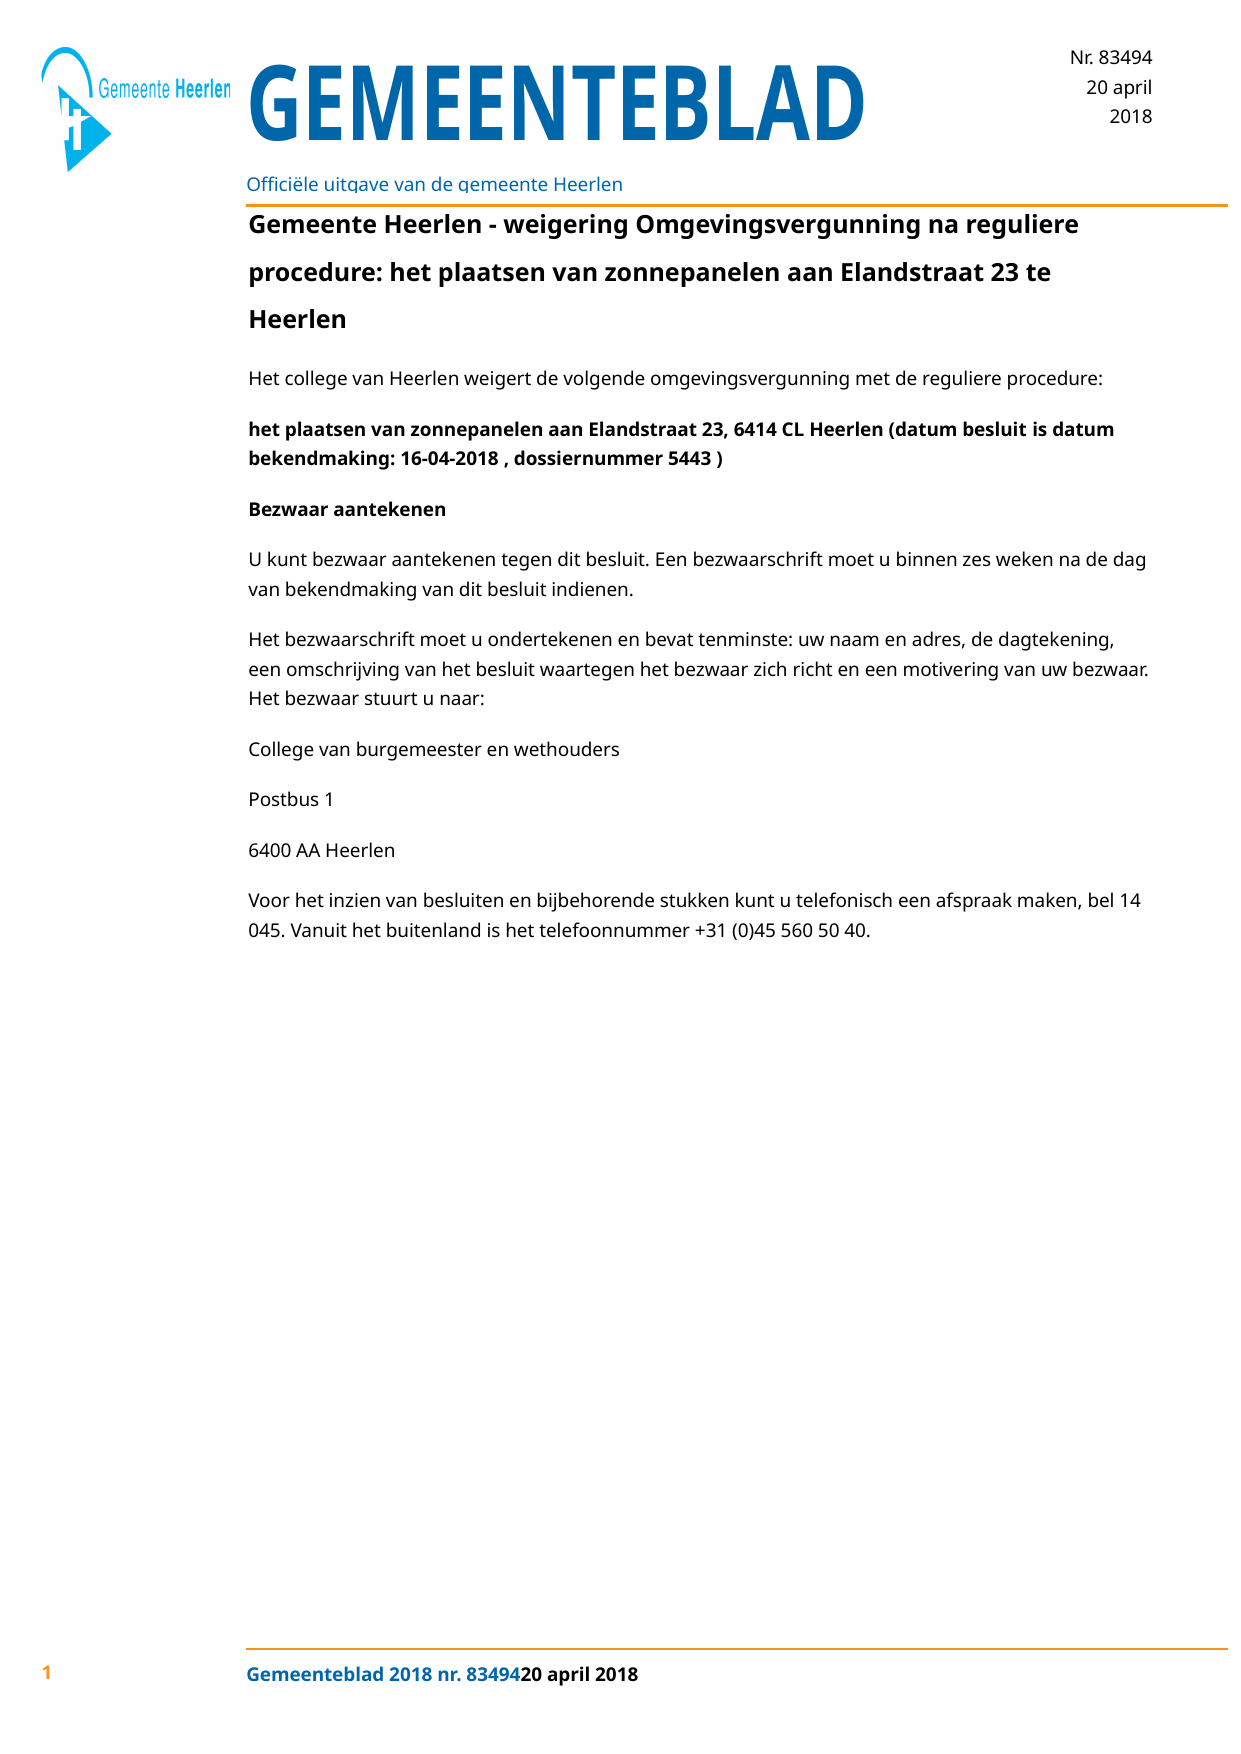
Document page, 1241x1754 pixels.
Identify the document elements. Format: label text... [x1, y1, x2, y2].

text Gemeente Heerlen - weigering Omgevingsvergunning na reguliere procedure: het plaatsen van zonnepanelen aan Elandstraat 23 te Heerlen [248, 207, 1152, 336]
text Het bezwaarschrift moet u ondertekenen en bevat tenminste: uw naam en adres, de dagtekening, een omschrijving van het besluit waartegen het bezwaar zich richt en een motivering van uw bezwaar. Het bezwaar stuurt u naar: [248, 626, 1152, 711]
text het plaatsen van zonnepanelen aan Elandstraat 23, 6414 CL Heerlen (datum besluit is datum bekendmaking: 16-04-2018 , dossiernummer 5443 ) [248, 416, 1152, 471]
picture [41, 47, 231, 172]
text 6400 AA Heerlen [248, 837, 1152, 862]
text Voor het inzien van besluiten en bijbehorende stukken kunt u telefonisch een afspraak maken, bel 14 045. Vanuit het buitenland is het telefoonnummer +31 (0)45 560 50 40. [248, 887, 1152, 942]
text Het college van Heerlen weigert de volgende omgevingsvergunning met de reguliere procedure: [248, 366, 1152, 391]
text Postbus 1 [248, 786, 1152, 812]
text College van burgemeester en wethouders [248, 736, 1152, 762]
text Bezwaar aantekenen [248, 496, 1152, 522]
text U kunt bezwaar aantekenen tegen dit besluit. Een bezwaarschrift moet u binnen zes weken na de dag van bekendmaking van dit besluit indienen. [248, 546, 1152, 602]
picture [41, 47, 58, 70]
